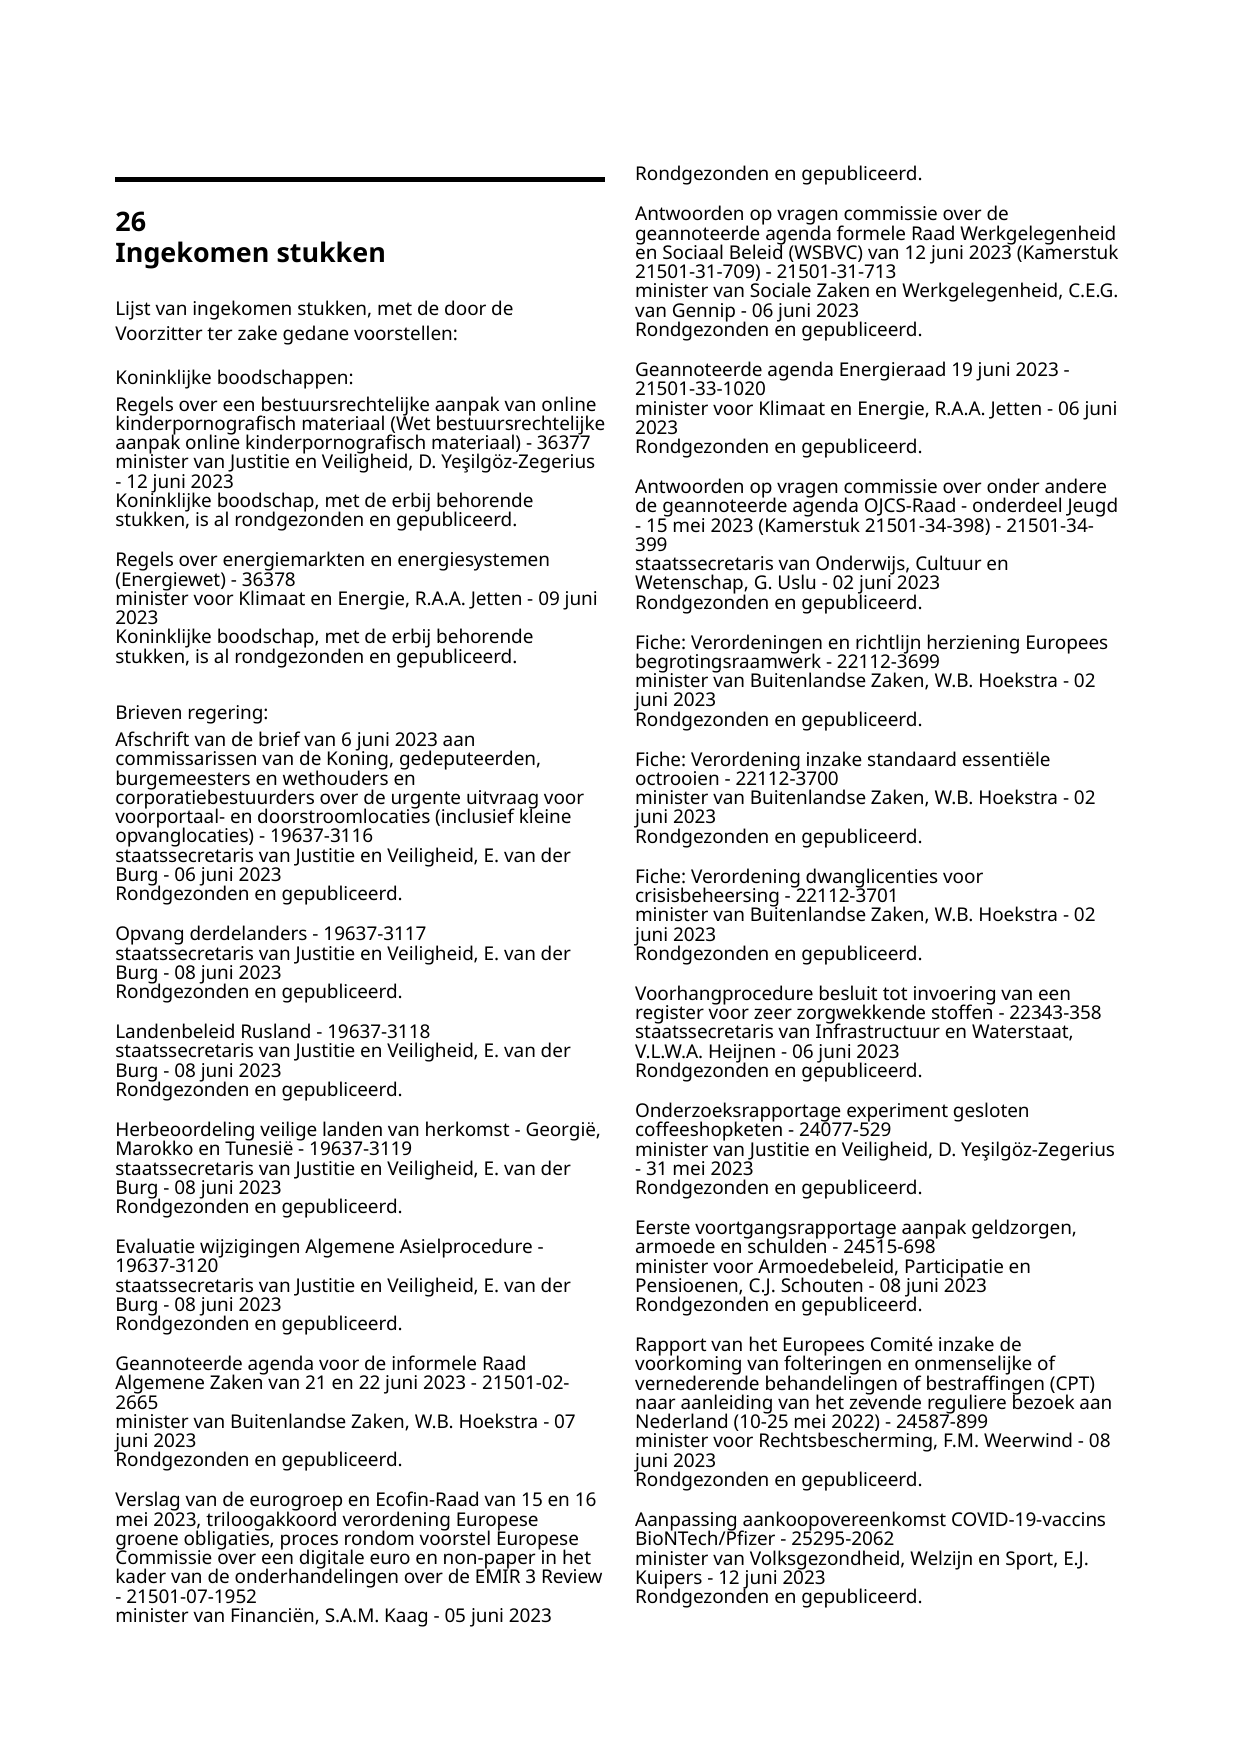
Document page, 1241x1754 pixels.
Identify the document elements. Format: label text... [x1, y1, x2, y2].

text minister van Buitenlandse Zaken, W.B. Hoekstra - 02 juni 2023 [635, 672, 1125, 711]
text Opvang derdelanders - 19637-3117 [115, 925, 605, 944]
text Voorhangprocedure besluit tot invoering van een register voor zeer zorgwekkende stoffen - 22343-358 [635, 985, 1125, 1023]
text staatssecretaris van Onderwijs, Cultuur en Wetenschap, G. Uslu - 02 juni 2023 [635, 555, 1125, 594]
text staatssecretaris van Justitie en Veiligheid, E. van der Burg - 08 juni 2023 [115, 1159, 605, 1198]
text Rondgezonden en gepubliceerd. [635, 1296, 1125, 1315]
text staatssecretaris van Justitie en Veiligheid, E. van der Burg - 08 juni 2023 [115, 944, 605, 983]
text Antwoorden op vragen commissie over onder andere de geannoteerde agenda OJCS-Raad - onderdeel Jeugd - 15 mei 2023 (Kamerstuk 21501-34-398) - 21501-34-399 [635, 478, 1125, 555]
text Rondgezonden en gepubliceerd. [635, 1471, 1125, 1490]
text Rapport van het Europees Comité inzake de voorkoming van folteringen en onmenselijke of vernederende behandelingen of bestraffingen (CPT) naar aanleiding van het zevende reguliere bezoek aan Nederland (10-25 mei 2022) - 24587-899 [635, 1336, 1125, 1432]
text Rondgezonden en gepubliceerd. [635, 1588, 1125, 1607]
text 26 [115, 203, 605, 239]
text Rondgezonden en gepubliceerd. [635, 438, 1125, 457]
text Geannoteerde agenda Energieraad 19 juni 2023 - 21501-33-1020 [635, 361, 1125, 399]
text Evaluatie wijzigingen Algemene Asielprocedure - 19637-3120 [115, 1238, 605, 1277]
text Lijst van ingekomen stukken, met de door de Voorzitter ter zake gedane voorstellen: [115, 295, 605, 346]
text Afschrift van de brief van 6 juni 2023 aan commissarissen van de Koning, gedeputeerden, burgemeesters en wethouders en corporatiebestuurders over de urgente uitvraag voor voorportaal- en doorstroomlocaties (inclusief kleine opvanglocaties) - 19637-3116 [115, 731, 605, 847]
text Aanpassing aankoopovereenkomst COVID-19-vaccins BioNTech/Pfizer - 25295-2062 [635, 1511, 1125, 1549]
text Onderzoeksrapportage experiment gesloten coffeeshopketen - 24077-529 [635, 1102, 1125, 1141]
text Rondgezonden en gepubliceerd. [115, 1198, 605, 1217]
text Koninklijke boodschap, met de erbij behorende stukken, is al rondgezonden en gepubliceerd. [115, 628, 605, 667]
text Rondgezonden en gepubliceerd. [115, 1081, 605, 1100]
text Rondgezonden en gepubliceerd. [635, 828, 1125, 847]
text minister van Volksgezondheid, Welzijn en Sport, E.J. Kuipers - 12 juni 2023 [635, 1549, 1125, 1588]
text minister voor Klimaat en Energie, R.A.A. Jetten - 06 juni 2023 [635, 399, 1125, 438]
text Rondgezonden en gepubliceerd. [115, 1315, 605, 1334]
text Verslag van de eurogroep en Ecofin-Raad van 15 en 16 mei 2023, triloogakkoord verordening Europese groene obligaties, proces rondom voorstel Europese Commissie over een digitale euro en non-paper in het kader van de onderhandelingen over de EMIR 3 Review - 21501-07-1952 [115, 1491, 605, 1607]
text minister van Sociale Zaken en Werkgelegenheid, C.E.G. van Gennip - 06 juni 2023 [635, 282, 1125, 321]
text minister voor Rechtsbescherming, F.M. Weerwind - 08 juni 2023 [635, 1432, 1125, 1471]
text Regels over een bestuursrechtelijke aanpak van online kinderpornografisch materiaal (Wet bestuursrechtelijke aanpak online kinderpornografisch materiaal) - 36377 [115, 396, 605, 453]
text minister van Buitenlandse Zaken, W.B. Hoekstra - 02 juni 2023 [635, 789, 1125, 828]
text Rondgezonden en gepubliceerd. [635, 165, 1125, 184]
text minister van Justitie en Veiligheid, D. Yeşilgöz-Zegerius - 12 juni 2023 [115, 453, 605, 492]
text Herbeoordeling veilige landen van herkomst - Georgië, Marokko en Tunesië - 19637-3119 [115, 1121, 605, 1159]
text Fiche: Verordeningen en richtlijn herziening Europees begrotingsraamwerk - 22112-3699 [635, 634, 1125, 672]
text Rondgezonden en gepubliceerd. [635, 1062, 1125, 1081]
text Rondgezonden en gepubliceerd. [635, 945, 1125, 964]
text Koninklijke boodschap, met de erbij behorende stukken, is al rondgezonden en gepubliceerd. [115, 492, 605, 531]
text minister van Buitenlandse Zaken, W.B. Hoekstra - 02 juni 2023 [635, 906, 1125, 945]
text minister van Justitie en Veiligheid, D. Yeşilgöz-Zegerius - 31 mei 2023 [635, 1141, 1125, 1179]
text minister van Buitenlandse Zaken, W.B. Hoekstra - 07 juni 2023 [115, 1413, 605, 1451]
text Fiche: Verordening inzake standaard essentiële octrooien - 22112-3700 [635, 751, 1125, 789]
text Fiche: Verordening dwanglicenties voor crisisbeheersing - 22112-3701 [635, 868, 1125, 906]
text Landenbeleid Rusland - 19637-3118 [115, 1023, 605, 1042]
text Rondgezonden en gepubliceerd. [635, 711, 1125, 730]
text Rondgezonden en gepubliceerd. [115, 983, 605, 1002]
text Antwoorden op vragen commissie over de geannoteerde agenda formele Raad Werkgelegenheid en Sociaal Beleid (WSBVC) van 12 juni 2023 (Kamerstuk 21501-31-709) - 21501-31-713 [635, 205, 1125, 282]
text Regels over energiemarkten en energiesystemen (Energiewet) - 36378 [115, 551, 605, 590]
text staatssecretaris van Justitie en Veiligheid, E. van der Burg - 08 juni 2023 [115, 1277, 605, 1315]
text Rondgezonden en gepubliceerd. [115, 1451, 605, 1471]
text Rondgezonden en gepubliceerd. [635, 321, 1125, 340]
text Eerste voortgangsrapportage aanpak geldzorgen, armoede en schulden - 24515-698 [635, 1219, 1125, 1258]
text staatssecretaris van Justitie en Veiligheid, E. van der Burg - 06 juni 2023 [115, 847, 605, 885]
text Rondgezonden en gepubliceerd. [635, 1179, 1125, 1198]
text staatssecretaris van Infrastructuur en Waterstaat, V.L.W.A. Heijnen - 06 juni 2023 [635, 1023, 1125, 1062]
text minister van Financiën, S.A.M. Kaag - 05 juni 2023 [115, 1607, 605, 1626]
text minister voor Armoedebeleid, Participatie en Pensioenen, C.J. Schouten - 08 juni 2023 [635, 1258, 1125, 1296]
text Rondgezonden en gepubliceerd. [115, 885, 605, 904]
text Rondgezonden en gepubliceerd. [635, 594, 1125, 613]
text Brieven regering: [115, 699, 605, 725]
text Ingekomen stukken [115, 239, 605, 283]
text minister voor Klimaat en Energie, R.A.A. Jetten - 09 juni 2023 [115, 590, 605, 628]
text Koninklijke boodschappen: [115, 364, 605, 390]
text staatssecretaris van Justitie en Veiligheid, E. van der Burg - 08 juni 2023 [115, 1042, 605, 1081]
text Geannoteerde agenda voor de informele Raad Algemene Zaken van 21 en 22 juni 2023 - 21501-02-2665 [115, 1355, 605, 1413]
